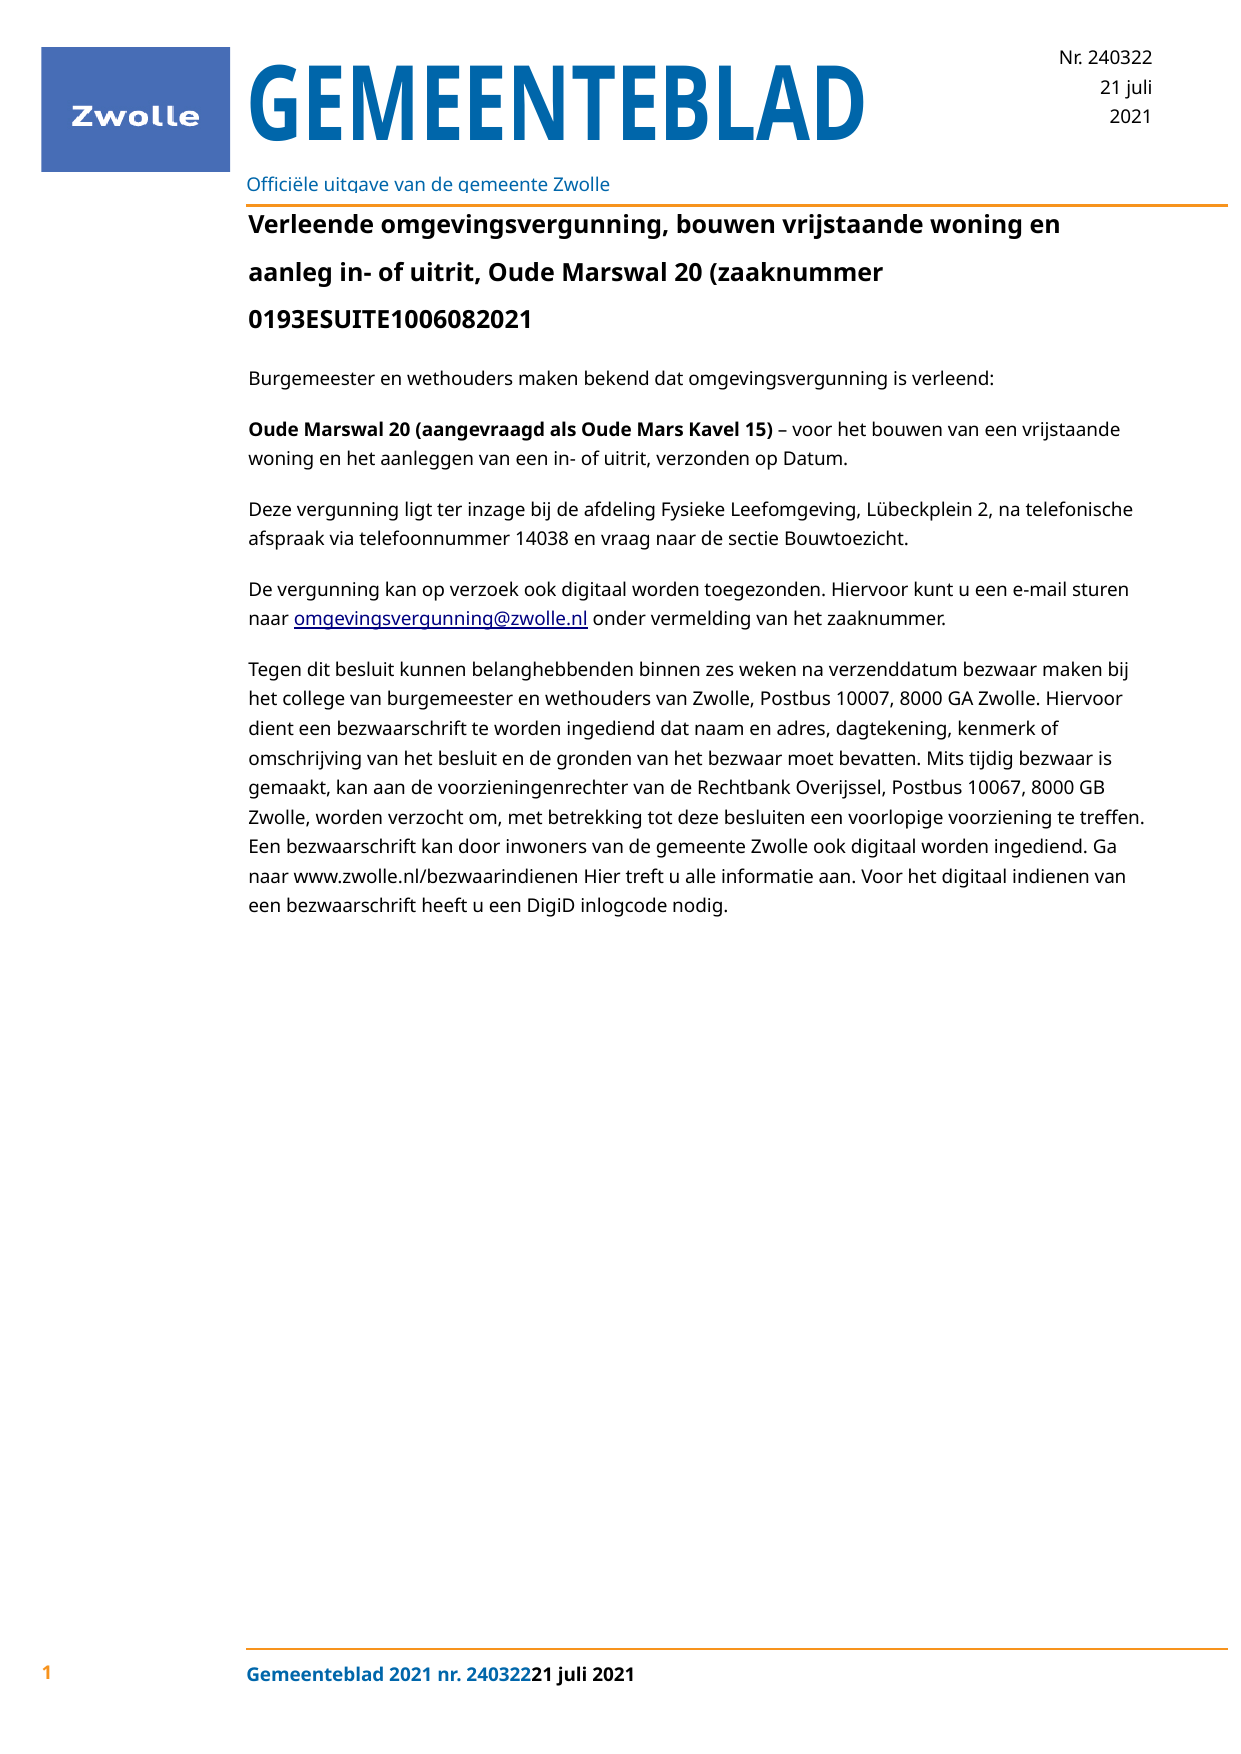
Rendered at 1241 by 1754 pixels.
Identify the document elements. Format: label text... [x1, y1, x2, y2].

text De vergunning kan op verzoek ook digitaal worden toegezonden. Hiervoor kunt u een e-mail sturen naar omgevingsvergunning@zwolle.nl onder vermelding van het zaaknummer. [248, 576, 1152, 631]
picture [41, 47, 231, 172]
text Tegen dit besluit kunnen belanghebbenden binnen zes weken na verzenddatum bezwaar maken bij het college van burgemeester en wethouders van Zwolle, Postbus 10007, 8000 GA Zwolle. Hiervoor dient een bezwaarschrift te worden ingediend dat naam en adres, dagtekening, kenmerk of omschrijving van het besluit en de gronden van het bezwaar moet bevatten. Mits tijdig bezwaar is gemaakt, kan aan de voorzieningenrechter van de Rechtbank Overijssel, Postbus 10067, 8000 GB Zwolle, worden verzocht om, met betrekking tot deze besluiten een voorlopige voorziening te treffen. Een bezwaarschrift kan door inwoners van de gemeente Zwolle ook digitaal worden ingediend. Ga naar www.zwolle.nl/bezwaarindienen Hier treft u alle informatie aan. Voor het digitaal indienen van een bezwaarschrift heeft u een DigiD inlogcode nodig. [248, 656, 1152, 918]
text Deze vergunning ligt ter inzage bij de afdeling Fysieke Leefomgeving, Lübeckplein 2, na telefonische afspraak via telefoonnummer 14038 en vraag naar de sectie Bouwtoezicht. [248, 496, 1152, 551]
text Verleende omgevingsvergunning, bouwen vrijstaande woning en aanleg in- of uitrit, Oude Marswal 20 (zaaknummer 0193ESUITE1006082021 [248, 207, 1152, 336]
text Burgemeester en wethouders maken bekend dat omgevingsvergunning is verleend: [248, 366, 1152, 391]
text Oude Marswal 20 (aangevraagd als Oude Mars Kavel 15) – voor het bouwen van een vrijstaande woning en het aanleggen van een in- of uitrit, verzonden op Datum. [248, 416, 1152, 471]
